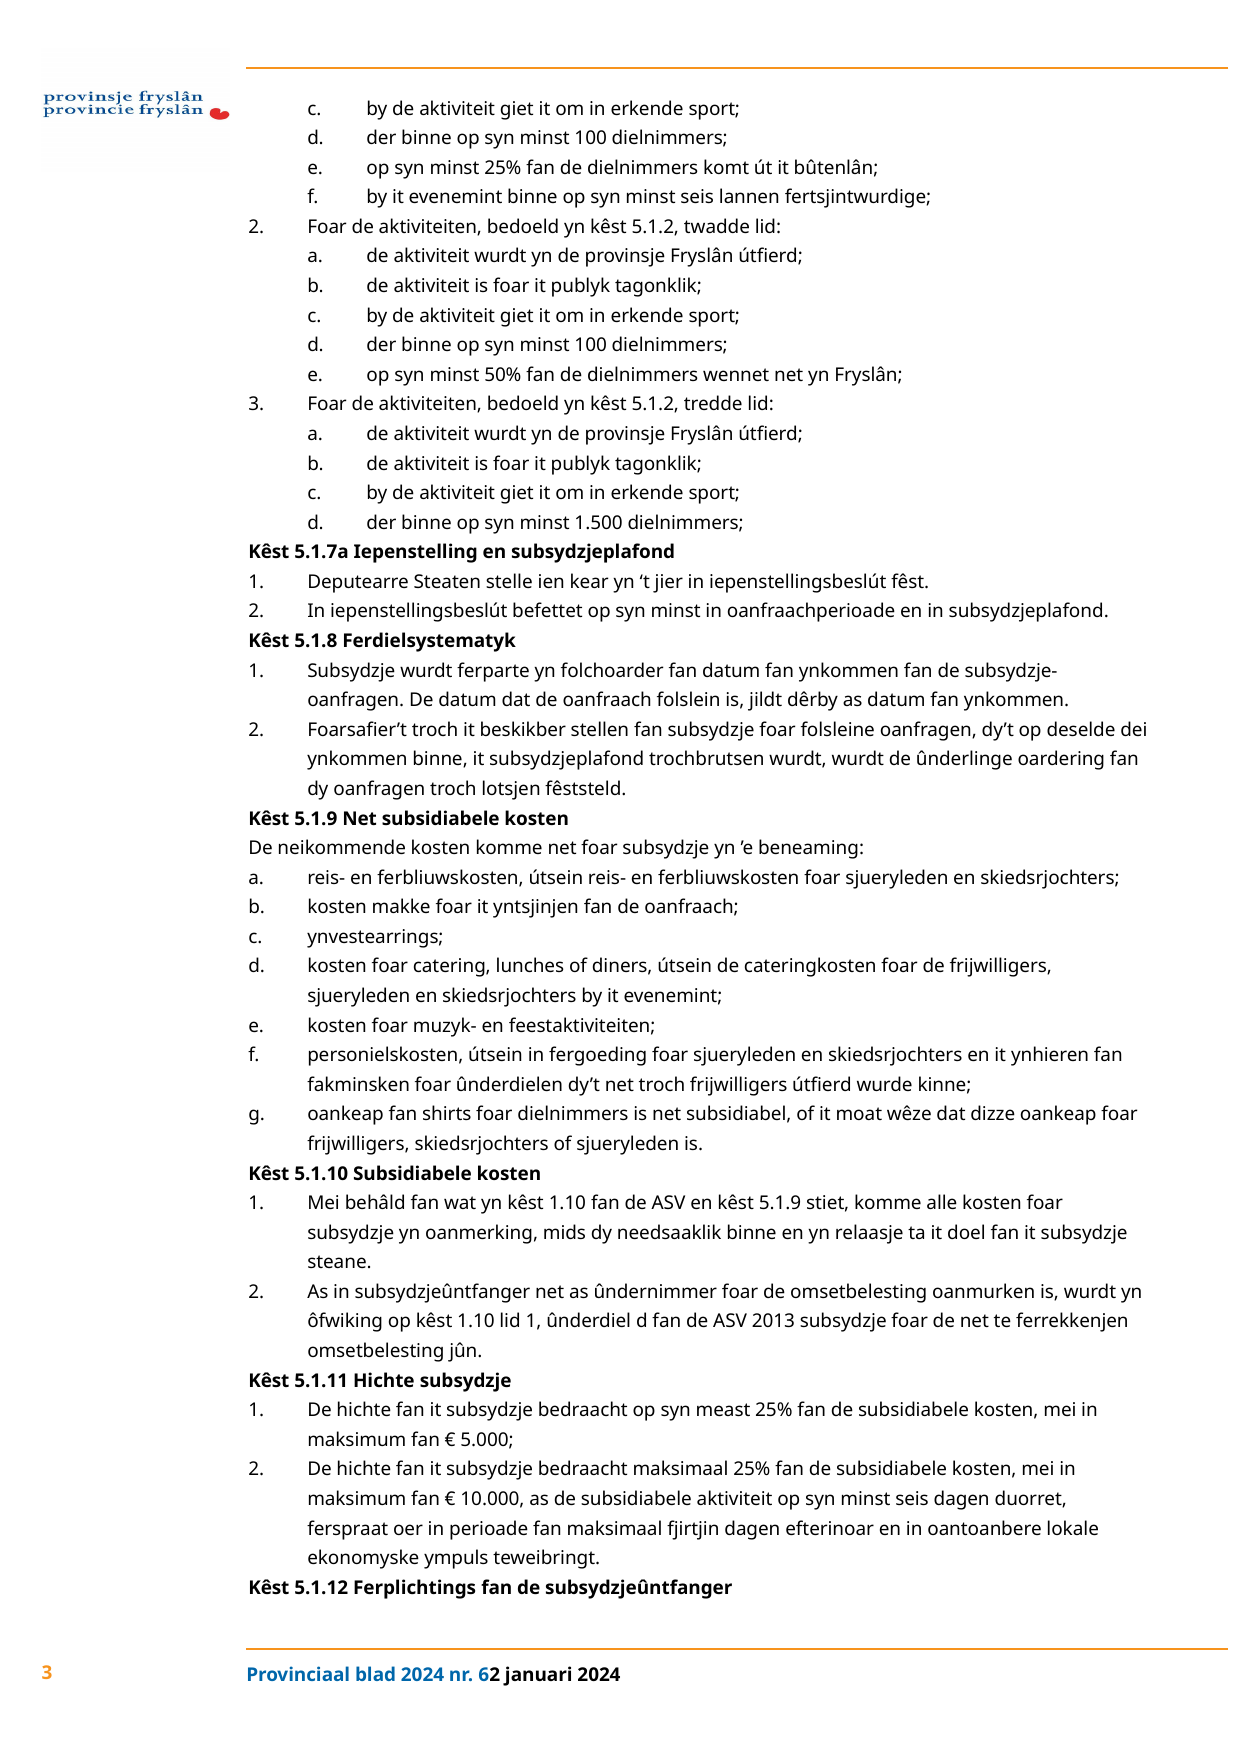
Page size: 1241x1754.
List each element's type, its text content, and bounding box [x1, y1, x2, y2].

list op syn minst 25% fan de dielnimmers komt út it bûtenlân; [307, 154, 1152, 180]
list Subsydzje wurdt ferparte yn folchoarder fan datum fan ynkommen fan de subsydzje-oanfragen. De datum dat de oanfraach folslein is, jildt dêrby as datum fan ynkommen. [248, 657, 1152, 712]
list de aktiviteit wurdt yn de provinsje Fryslân útfierd; [307, 243, 1152, 268]
text Kêst 5.1.11 Hichte subsydzje [248, 1367, 1152, 1393]
list In iepenstellingsbeslút befettet op syn minst in oanfraachperioade en in subsydzjeplafond. [248, 598, 1152, 623]
list Foarsafier’t troch it beskikber stellen fan subsydzje foar folsleine oanfragen, dy’t op deselde dei ynkommen binne, it subsydzjeplafond trochbrutsen wurdt, wurdt de ûnderlinge oardering fan dy oanfragen troch lotsjen fêststeld. [248, 716, 1152, 801]
text Kêst 5.1.12 Ferplichtings fan de subsydzjeûntfanger [248, 1574, 1152, 1600]
text Kêst 5.1.8 Ferdielsystematyk [248, 627, 1152, 653]
list der binne op syn minst 1.500 dielnimmers; [307, 509, 1152, 535]
list de aktiviteit is foar it publyk tagonklik; [307, 272, 1152, 298]
list de aktiviteit wurdt yn de provinsje Fryslân útfierd; [307, 420, 1152, 446]
list by de aktiviteit giet it om in erkende sport; [307, 302, 1152, 328]
list De hichte fan it subsydzje bedraacht maksimaal 25% fan de subsidiabele kosten, mei in maksimum fan € 10.000, as de subsidiabele aktiviteit op syn minst seis dagen duorret, ferspraat oer in perioade fan maksimaal fjirtjin dagen efterinoar en in oantoanbere lokale ekonomyske ympuls teweibringt. [248, 1456, 1152, 1570]
list de aktiviteit is foar it publyk tagonklik; [307, 450, 1152, 476]
list op syn minst 50% fan de dielnimmers wennet net yn Fryslân; [307, 361, 1152, 387]
list kosten makke foar it yntsjinjen fan de oanfraach; [248, 893, 1152, 919]
list by de aktiviteit giet it om in erkende sport; [307, 479, 1152, 505]
list Foar de aktiviteiten, bedoeld yn kêst 5.1.2, tredde lid: [248, 391, 1152, 416]
text Kêst 5.1.7a Iepenstelling en subsydzjeplafond [248, 538, 1152, 564]
list kosten foar catering, lunches of diners, útsein de cateringkosten foar de frijwilligers, sjueryleden en skiedsrjochters by it evenemint; [248, 953, 1152, 1008]
list personielskosten, útsein in fergoeding foar sjueryleden en skiedsrjochters en it ynhieren fan fakminsken foar ûnderdielen dy’t net troch frijwilligers útfierd wurde kinne; [248, 1041, 1152, 1097]
list by it evenemint binne op syn minst seis lannen fertsjintwurdige; [307, 183, 1152, 209]
list der binne op syn minst 100 dielnimmers; [307, 331, 1152, 357]
text Kêst 5.1.9 Net subsidiabele kosten [248, 805, 1152, 831]
text De neikommende kosten komme net foar subsydzje yn ’e beneaming: [248, 834, 1152, 860]
list kosten foar muzyk- en feestaktiviteiten; [248, 1012, 1152, 1038]
list Mei behâld fan wat yn kêst 1.10 fan de ASV en kêst 5.1.9 stiet, komme alle kosten foar subsydzje yn oanmerking, mids dy needsaaklik binne en yn relaasje ta it doel fan it subsydzje steane. [248, 1189, 1152, 1274]
picture [41, 47, 231, 172]
list reis- en ferbliuwskosten, útsein reis- en ferbliuwskosten foar sjueryleden en skiedsrjochters; [248, 864, 1152, 890]
list by de aktiviteit giet it om in erkende sport; [307, 95, 1152, 121]
list Deputearre Steaten stelle ien kear yn ‘t jier in iepenstellingsbeslút fêst. [248, 568, 1152, 594]
list Foar de aktiviteiten, bedoeld yn kêst 5.1.2, twadde lid: [248, 213, 1152, 239]
text Kêst 5.1.10 Subsidiabele kosten [248, 1160, 1152, 1186]
list der binne op syn minst 100 dielnimmers; [307, 124, 1152, 150]
list As in subsydzjeûntfanger net as ûndernimmer foar de omsetbelesting oanmurken is, wurdt yn ôfwiking op kêst 1.10 lid 1, ûnderdiel d fan de ASV 2013 subsydzje foar de net te ferrekkenjen omsetbelesting jûn. [248, 1278, 1152, 1363]
list De hichte fan it subsydzje bedraacht op syn meast 25% fan de subsidiabele kosten, mei in maksimum fan € 5.000; [248, 1396, 1152, 1452]
list oankeap fan shirts foar dielnimmers is net subsidiabel, of it moat wêze dat dizze oankeap foar frijwilligers, skiedsrjochters of sjueryleden is. [248, 1101, 1152, 1156]
list ynvestearrings; [248, 923, 1152, 949]
